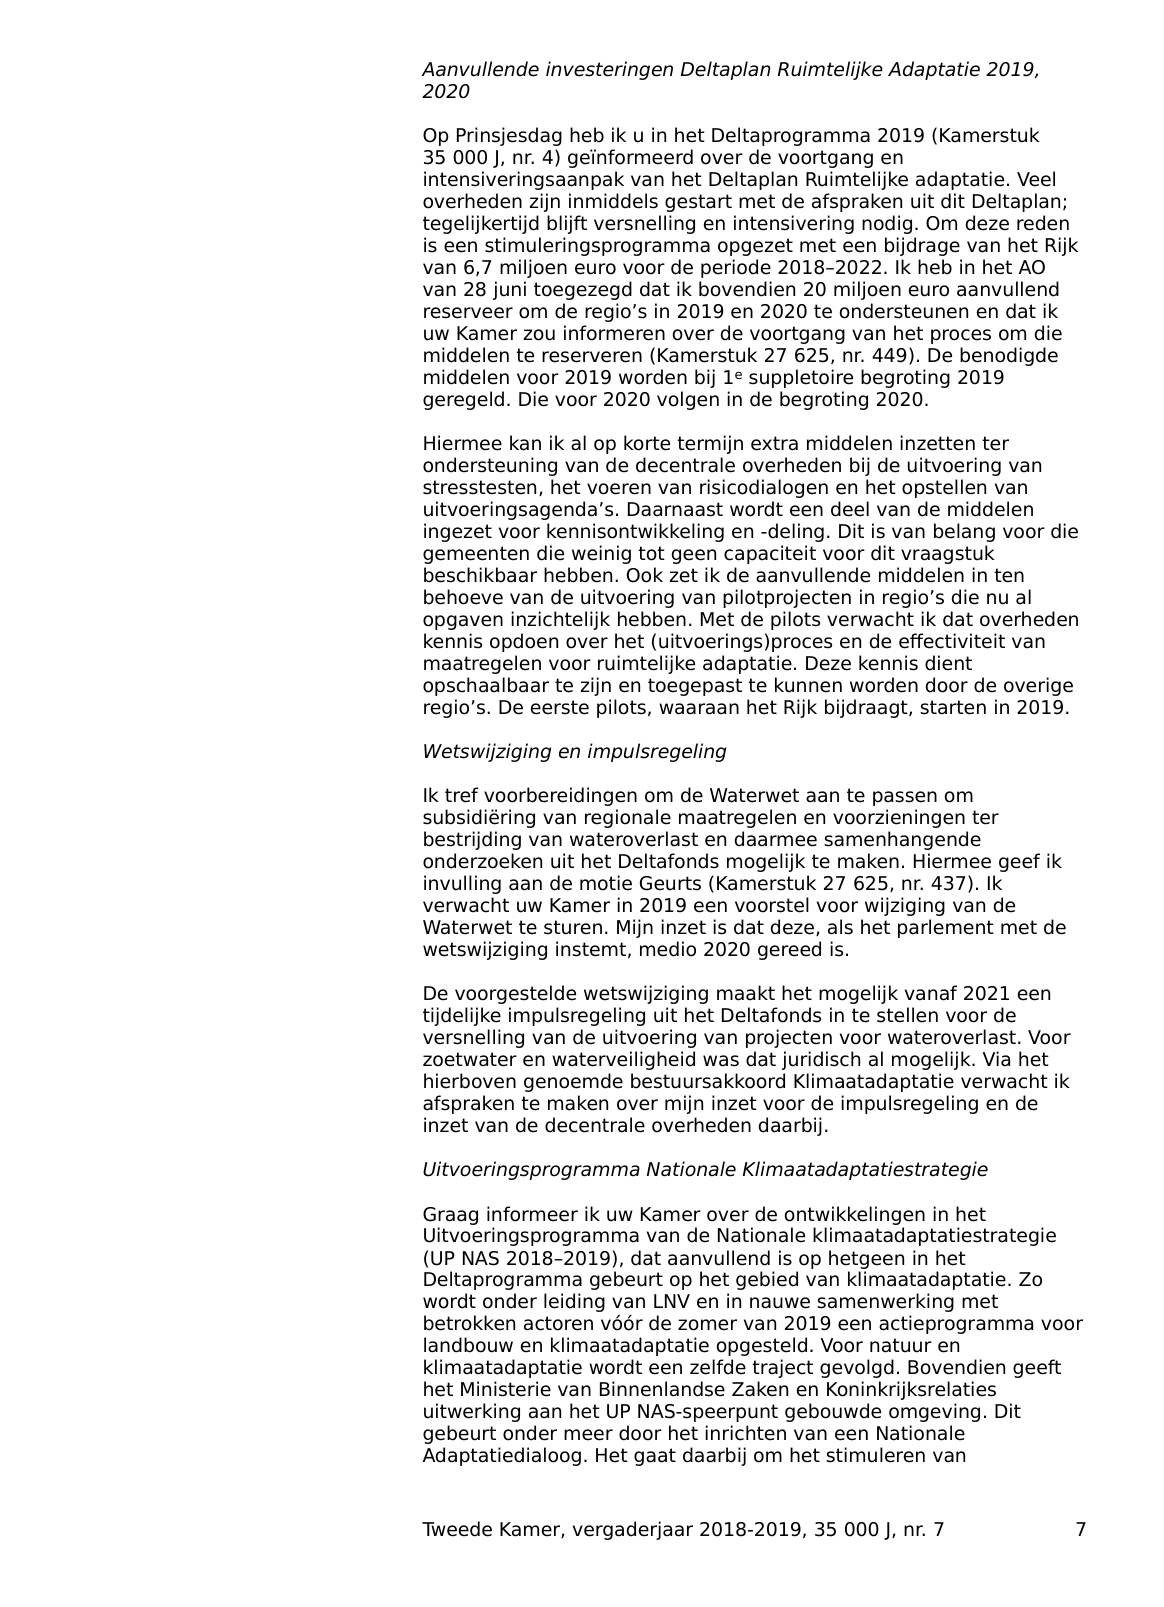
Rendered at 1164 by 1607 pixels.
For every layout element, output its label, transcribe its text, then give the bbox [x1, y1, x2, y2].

text Op Prinsjesdag heb ik u in het Deltaprogramma 2019 (Kamerstuk 35 000 J, nr. 4) geïnformeerd over de voortgang en intensiveringsaanpak van het Deltaplan Ruimtelijke adaptatie. Veel overheden zijn inmiddels gestart met de afspraken uit dit Deltaplan; tegelijkertijd blijft versnelling en intensivering nodig. Om deze reden is een stimuleringsprogramma opgezet met een bijdrage van het Rijk van 6,7 miljoen euro voor de periode 2018–2022. Ik heb in het AO van 28 juni toegezegd dat ik bovendien 20 miljoen euro aanvullend reserveer om de regio’s in 2019 en 2020 te ondersteunen en dat ik uw Kamer zou informeren over de voortgang van het proces om die middelen te reserveren (Kamerstuk 27 625, nr. 449). De benodigde middelen voor 2019 worden bij 1e suppletoire begroting 2019 geregeld. Die voor 2020 volgen in de begroting 2020. [422, 125, 1087, 411]
subtitle Wetswijziging en impulsregeling [422, 741, 1087, 763]
text Hiermee kan ik al op korte termijn extra middelen inzetten ter ondersteuning van de decentrale overheden bij de uitvoering van stresstesten, het voeren van risicodialogen en het opstellen van uitvoeringsagenda’s. Daarnaast wordt een deel van de middelen ingezet voor kennisontwikkeling en -deling. Dit is van belang voor die gemeenten die weinig tot geen capaciteit voor dit vraagstuk beschikbaar hebben. Ook zet ik de aanvullende middelen in ten behoeve van de uitvoering van pilotprojecten in regio’s die nu al opgaven inzichtelijk hebben. Met de pilots verwacht ik dat overheden kennis opdoen over het (uitvoerings)proces en de effectiviteit van maatregelen voor ruimtelijke adaptatie. Deze kennis dient opschaalbaar te zijn en toegepast te kunnen worden door de overige regio’s. De eerste pilots, waaraan het Rijk bijdraagt, starten in 2019. [422, 433, 1087, 719]
text Ik tref voorbereidingen om de Waterwet aan te passen om subsidiëring van regionale maatregelen en voorzieningen ter bestrijding van wateroverlast en daarmee samenhangende onderzoeken uit het Deltafonds mogelijk te maken. Hiermee geef ik invulling aan de motie Geurts (Kamerstuk 27 625, nr. 437). Ik verwacht uw Kamer in 2019 een voorstel voor wijziging van de Waterwet te sturen. Mijn inzet is dat deze, als het parlement met de wetswijziging instemt, medio 2020 gereed is. [422, 785, 1087, 961]
text Graag informeer ik uw Kamer over de ontwikkelingen in het Uitvoeringsprogramma van de Nationale klimaatadaptatiestrategie (UP NAS 2018–2019), dat aanvullend is op hetgeen in het Deltaprogramma gebeurt op het gebied van klimaatadaptatie. Zo wordt onder leiding van LNV en in nauwe samenwerking met betrokken actoren vóór de zomer van 2019 een actieprogramma voor landbouw en klimaatadaptatie opgesteld. Voor natuur en klimaatadaptatie wordt een zelfde traject gevolgd. Bovendien geeft het Ministerie van Binnenlandse Zaken en Koninkrijksrelaties uitwerking aan het UP NAS-speerpunt gebouwde omgeving. Dit gebeurt onder meer door het inrichten van een Nationale Adaptatiedialoog. Het gaat daarbij om het stimuleren van [422, 1203, 1087, 1467]
subtitle Uitvoeringsprogramma Nationale Klimaatadaptatiestrategie [422, 1159, 1087, 1181]
subtitle Aanvullende investeringen Deltaplan Ruimtelijke Adaptatie 2019, 2020 [422, 59, 1087, 103]
text De voorgestelde wetswijziging maakt het mogelijk vanaf 2021 een tijdelijke impulsregeling uit het Deltafonds in te stellen voor de versnelling van de uitvoering van projecten voor wateroverlast. Voor zoetwater en waterveiligheid was dat juridisch al mogelijk. Via het hierboven genoemde bestuursakkoord Klimaatadaptatie verwacht ik afspraken te maken over mijn inzet voor de impulsregeling en de inzet van de decentrale overheden daarbij. [422, 983, 1087, 1137]
